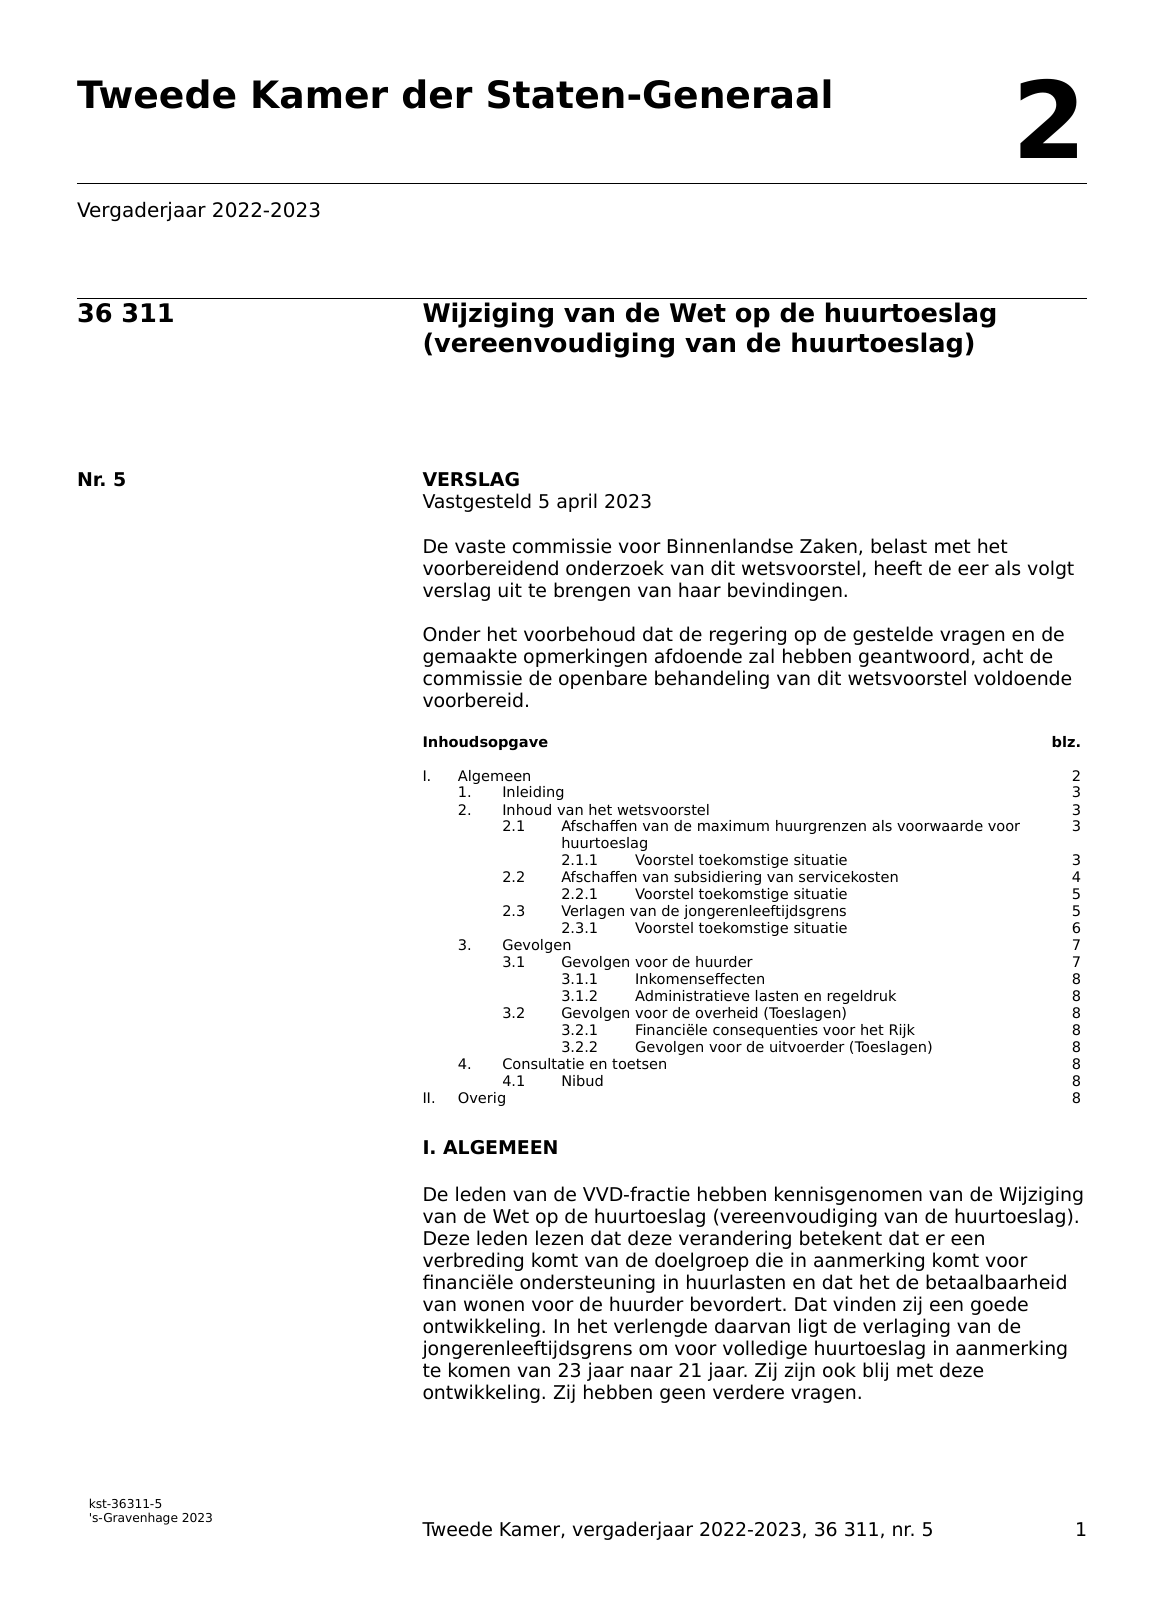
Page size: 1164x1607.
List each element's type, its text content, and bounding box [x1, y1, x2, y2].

table_cell 8 [1028, 1056, 1087, 1073]
table_cell 8 [1028, 1090, 1087, 1107]
table_cell [452, 971, 496, 988]
table_cell 4.1 [496, 1073, 555, 1090]
table_cell 3.1.2 [555, 988, 629, 1005]
table_cell [422, 920, 452, 937]
table_cell Afschaffen van de maximum huurgrenzen als voorwaarde voor huurtoeslag [555, 818, 1027, 852]
table_cell [452, 954, 496, 971]
table_cell 2.1 [496, 818, 555, 852]
text De leden van de VVD-fractie hebben kennisgenomen van de Wijziging van de Wet op de huurtoeslag (vereenvoudiging van de huurtoeslag). Deze leden lezen dat deze verandering betekent dat er een verbreding komt van de doelgroep die in aanmerking komt voor financiële ondersteuning in huurlasten en dat het de betaalbaarheid van wonen voor de huurder bevordert. Dat vinden zij een goede ontwikkeling. In het verlengde daarvan ligt de verlaging van de jongerenleeftijdsgrens om voor volledige huurtoeslag in aanmerking te komen van 23 jaar naar 21 jaar. Zij zijn ook blij met deze ontwikkeling. Zij hebben geen verdere vragen. [422, 1184, 1087, 1404]
table_cell 8 [1028, 1005, 1087, 1022]
table_cell 3.2 [496, 1005, 555, 1022]
table_cell Nibud [555, 1073, 1027, 1090]
table_cell 8 [1028, 1073, 1087, 1090]
table_cell [496, 852, 555, 869]
table_cell II. [422, 1090, 452, 1107]
table_cell 8 [1028, 1039, 1087, 1056]
table_cell [422, 869, 452, 886]
table_cell [452, 869, 496, 886]
table_cell 3 [1028, 801, 1087, 818]
table_cell [496, 971, 555, 988]
table_cell Consultatie en toetsen [496, 1056, 1027, 1073]
table_cell 3.1 [496, 954, 555, 971]
table_cell [452, 1005, 496, 1022]
table_cell 3. [452, 937, 496, 954]
table_cell Administratieve lasten en regeldruk [629, 988, 1027, 1005]
table_cell Voorstel toekomstige situatie [629, 886, 1027, 903]
table_cell 3 [1028, 784, 1087, 801]
table_cell Gevolgen voor de huurder [555, 954, 1027, 971]
table_cell [422, 750, 452, 767]
table_header blz. [1028, 734, 1087, 750]
table_cell 3 [1028, 818, 1087, 852]
table_cell Voorstel toekomstige situatie [629, 852, 1027, 869]
text Onder het voorbehoud dat de regering op de gestelde vragen en de gemaakte opmerkingen afdoende zal hebben geantwoord, acht de commissie de openbare behandeling van dit wetsvoorstel voldoende voorbereid. [422, 624, 1087, 712]
table_cell [555, 750, 629, 767]
table_cell 3.1.1 [555, 971, 629, 988]
table_cell 2.3 [496, 903, 555, 920]
text De vaste commissie voor Binnenlandse Zaken, belast met het voorbereidend onderzoek van dit wetsvoorstel, heeft de eer als volgt verslag uit te brengen van haar bevindingen. [422, 536, 1087, 601]
table_cell Inkomenseffecten [629, 971, 1027, 988]
table_cell [452, 1039, 496, 1056]
table_cell 2.2.1 [555, 886, 629, 903]
table_cell 3.2.2 [555, 1039, 629, 1056]
table_cell 5 [1028, 886, 1087, 903]
text kst-36311-5 [88, 1497, 323, 1511]
text Vastgesteld 5 april 2023 [422, 491, 1087, 513]
table_cell [496, 886, 555, 903]
table_cell [452, 988, 496, 1005]
table_cell 7 [1028, 937, 1087, 954]
table_cell [452, 920, 496, 937]
table_cell 4. [452, 1056, 496, 1073]
table_cell [422, 852, 452, 869]
table_cell Afschaffen van subsidiering van servicekosten [555, 869, 1027, 886]
table_cell [422, 886, 452, 903]
table_cell [422, 1056, 452, 1073]
table_cell [452, 1022, 496, 1039]
table_cell 6 [1028, 920, 1087, 937]
table_cell 3 [1028, 852, 1087, 869]
table_header Inhoudsopgave [422, 734, 1027, 750]
table_cell Gevolgen voor de overheid (Toeslagen) [555, 1005, 1027, 1022]
table_cell [422, 784, 452, 801]
table_cell [1028, 750, 1087, 767]
table_cell Vergaderjaar 2022-2023 [77, 184, 1087, 298]
table_cell [496, 920, 555, 937]
subtitle Nr. 5 VERSLAG [77, 469, 1087, 491]
table_cell [496, 988, 555, 1005]
table_cell Verlagen van de jongerenleeftijdsgrens [555, 903, 1027, 920]
table_cell [422, 988, 452, 1005]
table_cell 2.3.1 [555, 920, 629, 937]
table_cell 3.2.1 [555, 1022, 629, 1039]
table_cell 7 [1028, 954, 1087, 971]
subtitle 36 311 Wijziging van de Wet op de huurtoeslag (vereenvoudiging van de huurtoeslag) [77, 299, 1087, 358]
table_header Tweede Kamer der Staten-Generaal [77, 59, 886, 183]
table_cell [422, 1022, 452, 1039]
table_cell 2.2 [496, 869, 555, 886]
table_cell [452, 852, 496, 869]
table_cell 2 [1028, 768, 1087, 784]
table_cell [422, 818, 452, 852]
table_cell [422, 801, 452, 818]
table_cell [422, 903, 452, 920]
table_cell [422, 1039, 452, 1056]
table_cell [452, 1073, 496, 1090]
table_cell [422, 1005, 452, 1022]
table_cell Inleiding [496, 784, 1027, 801]
table_cell [422, 971, 452, 988]
subtitle I. ALGEMEEN [422, 1137, 1087, 1159]
table_cell [452, 750, 496, 767]
table_cell [452, 903, 496, 920]
table_cell 1. [452, 784, 496, 801]
table_cell 8 [1028, 971, 1087, 988]
table_cell Algemeen [452, 768, 1027, 784]
table_cell [629, 750, 1027, 767]
table_cell 2. [452, 801, 496, 818]
table_cell [452, 886, 496, 903]
table_cell I. [422, 768, 452, 784]
table_header 2 [886, 59, 1087, 183]
table_cell 8 [1028, 1022, 1087, 1039]
table_cell Voorstel toekomstige situatie [629, 920, 1027, 937]
table_cell [496, 750, 555, 767]
table_cell [422, 937, 452, 954]
text 's-Gravenhage 2023 [88, 1511, 323, 1525]
table_cell Gevolgen voor de uitvoerder (Toeslagen) [629, 1039, 1027, 1056]
table_cell Gevolgen [496, 937, 1027, 954]
table_cell Financiële consequenties voor het Rijk [629, 1022, 1027, 1039]
table_cell 8 [1028, 988, 1087, 1005]
table_cell 2.1.1 [555, 852, 629, 869]
table_cell [422, 954, 452, 971]
table_cell [496, 1039, 555, 1056]
table_cell 4 [1028, 869, 1087, 886]
table_cell Overig [452, 1090, 1027, 1107]
table_cell 5 [1028, 903, 1087, 920]
table_cell Inhoud van het wetsvoorstel [496, 801, 1027, 818]
table_cell [452, 818, 496, 852]
table_cell [496, 1022, 555, 1039]
table_cell [422, 1073, 452, 1090]
